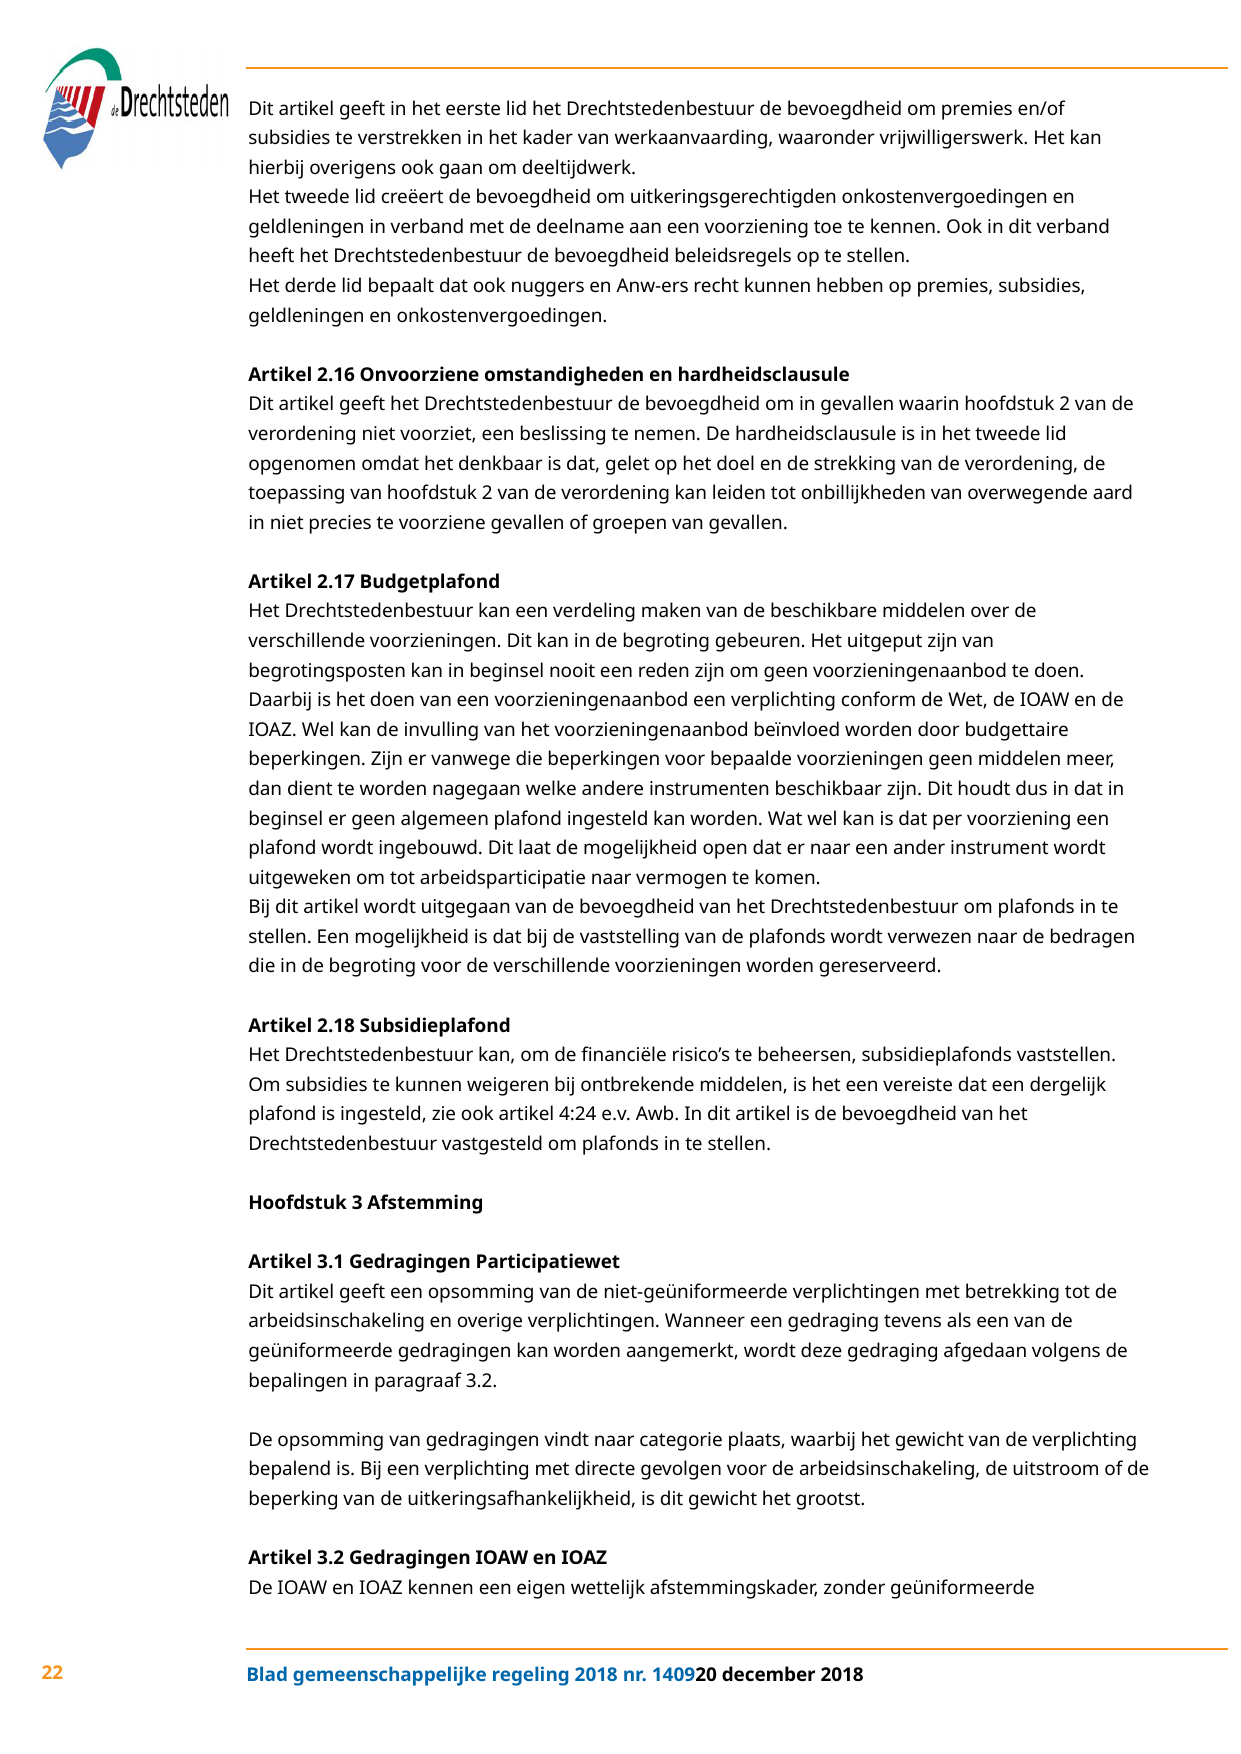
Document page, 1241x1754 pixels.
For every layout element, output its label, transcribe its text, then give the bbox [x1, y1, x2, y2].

text Het tweede lid creëert de bevoegdheid om uitkeringsgerechtigden onkostenvergoedingen en geldleningen in verband met de deelname aan een voorziening toe te kennen. Ook in dit verband heeft het Drechtstedenbestuur de bevoegdheid beleidsregels op te stellen. [248, 183, 1152, 268]
text Het Drechtstedenbestuur kan, om de financiële risico’s te beheersen, subsidieplafonds vaststellen. [248, 1041, 1152, 1067]
text Artikel 2.18 Subsidieplafond [248, 1012, 1152, 1038]
text De IOAW en IOAZ kennen een eigen wettelijk afstemmingskader, zonder geüniformeerde [248, 1574, 1152, 1600]
text Dit artikel geeft het Drechtstedenbestuur de bevoegdheid om in gevallen waarin hoofdstuk 2 van de verordening niet voorziet, een beslissing te nemen. De hardheidsclausule is in het tweede lid opgenomen omdat het denkbaar is dat, gelet op het doel en de strekking van de verordening, de toepassing van hoofdstuk 2 van de verordening kan leiden tot onbillijkheden van overwegende aard in niet precies te voorziene gevallen of groepen van gevallen. [248, 391, 1152, 535]
text De opsomming van gedragingen vindt naar categorie plaats, waarbij het gewicht van de verplichting bepalend is. Bij een verplichting met directe gevolgen voor de arbeidsinschakeling, de uitstroom of de beperking van de uitkeringsafhankelijkheid, is dit gewicht het grootst. [248, 1426, 1152, 1511]
text Artikel 3.2 Gedragingen IOAW en IOAZ [248, 1544, 1152, 1570]
text Bij dit artikel wordt uitgegaan van de bevoegdheid van het Drechtstedenbestuur om plafonds in te stellen. Een mogelijkheid is dat bij de vaststelling van de plafonds wordt verwezen naar de bedragen die in de begroting voor de verschillende voorzieningen worden gereserveerd. [248, 893, 1152, 978]
text Artikel 2.16 Onvoorziene omstandigheden en hardheidsclausule [248, 361, 1152, 387]
text Het derde lid bepaalt dat ook nuggers en Anw-ers recht kunnen hebben op premies, subsidies, geldleningen en onkostenvergoedingen. [248, 272, 1152, 328]
text Artikel 2.17 Budgetplafond [248, 568, 1152, 594]
text Hoofdstuk 3 Afstemming [248, 1189, 1152, 1215]
text Om subsidies te kunnen weigeren bij ontbrekende middelen, is het een vereiste dat een dergelijk plafond is ingesteld, zie ook artikel 4:24 e.v. Awb. In dit artikel is de bevoegdheid van het Drechtstedenbestuur vastgesteld om plafonds in te stellen. [248, 1071, 1152, 1156]
picture [41, 47, 231, 172]
text Dit artikel geeft een opsomming van de niet-geüniformeerde verplichtingen met betrekking tot de arbeidsinschakeling en overige verplichtingen. Wanneer een gedraging tevens als een van de geüniformeerde gedragingen kan worden aangemerkt, wordt deze gedraging afgedaan volgens de bepalingen in paragraaf 3.2. [248, 1278, 1152, 1393]
text Dit artikel geeft in het eerste lid het Drechtstedenbestuur de bevoegdheid om premies en/of subsidies te verstrekken in het kader van werkaanvaarding, waaronder vrijwilligerswerk. Het kan hierbij overigens ook gaan om deeltijdwerk. [248, 95, 1152, 180]
text Het Drechtstedenbestuur kan een verdeling maken van de beschikbare middelen over de verschillende voorzieningen. Dit kan in de begroting gebeuren. Het uitgeput zijn van begrotingsposten kan in beginsel nooit een reden zijn om geen voorzieningenaanbod te doen. Daarbij is het doen van een voorzieningenaanbod een verplichting conform de Wet, de IOAW en de IOAZ. Wel kan de invulling van het voorzieningenaanbod beïnvloed worden door budgettaire beperkingen. Zijn er vanwege die beperkingen voor bepaalde voorzieningen geen middelen meer, dan dient te worden nagegaan welke andere instrumenten beschikbaar zijn. Dit houdt dus in dat in beginsel er geen algemeen plafond ingesteld kan worden. Wat wel kan is dat per voorziening een plafond wordt ingebouwd. Dit laat de mogelijkheid open dat er naar een ander instrument wordt uitgeweken om tot arbeidsparticipatie naar vermogen te komen. [248, 598, 1152, 890]
text Artikel 3.1 Gedragingen Participatiewet [248, 1248, 1152, 1274]
